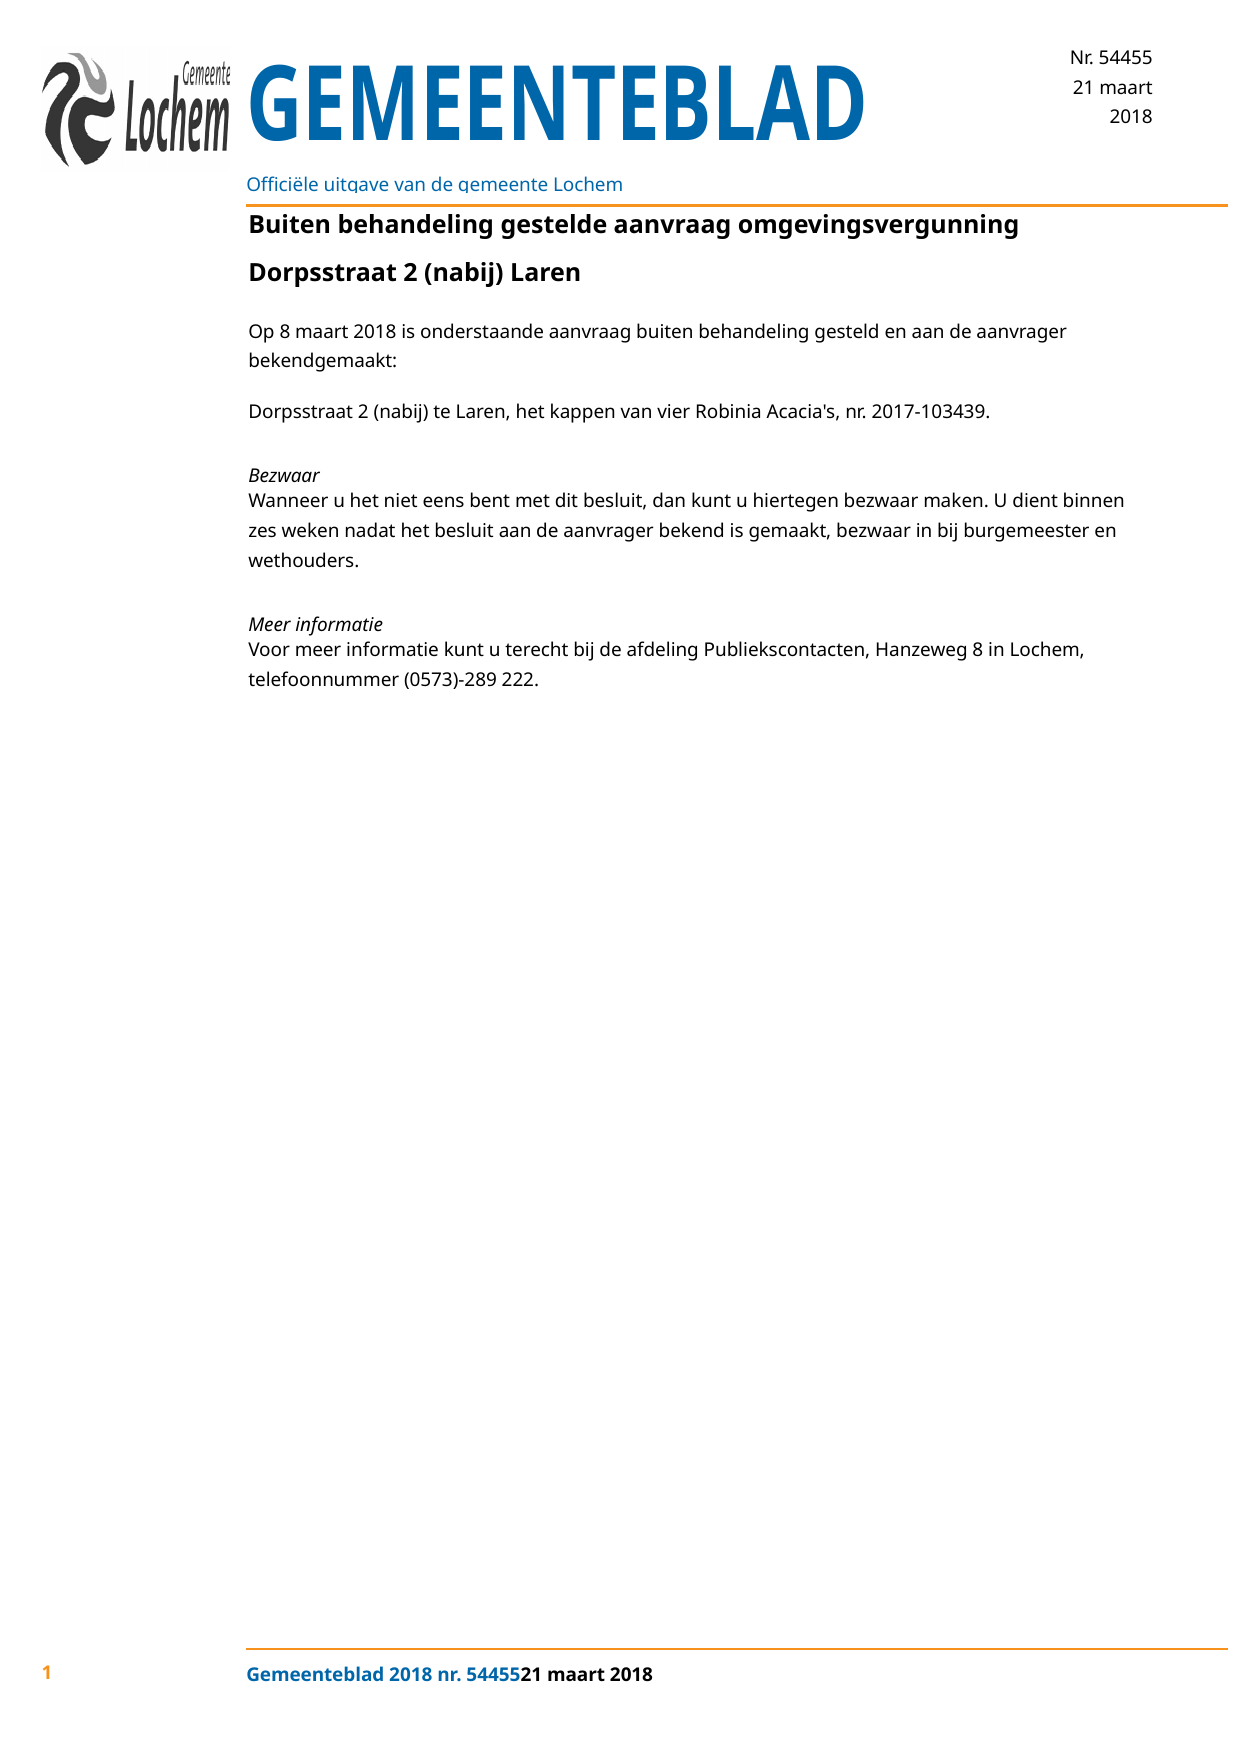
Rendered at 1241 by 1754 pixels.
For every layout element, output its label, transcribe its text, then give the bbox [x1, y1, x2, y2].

text Op 8 maart 2018 is onderstaande aanvraag buiten behandeling gesteld en aan de aanvrager bekendgemaakt: [248, 318, 1152, 373]
text Buiten behandeling gestelde aanvraag omgevingsvergunning Dorpsstraat 2 (nabij) Laren [248, 207, 1152, 288]
text Wanneer u het niet eens bent met dit besluit, dan kunt u hiertegen bezwaar maken. U dient binnen zes weken nadat het besluit aan de aanvrager bekend is gemaakt, bezwaar in bij burgemeester en wethouders. [248, 488, 1152, 572]
text Bezwaar [248, 462, 1152, 488]
picture [41, 47, 231, 172]
text Meer informatie [248, 611, 1152, 636]
text Dorpsstraat 2 (nabij) te Laren, het kappen van vier Robinia Acacia's, nr. 2017-103439. [248, 398, 1152, 424]
text Voor meer informatie kunt u terecht bij de afdeling Publiekscontacten, Hanzeweg 8 in Lochem, telefoonnummer (0573)-289 222. [248, 636, 1152, 692]
